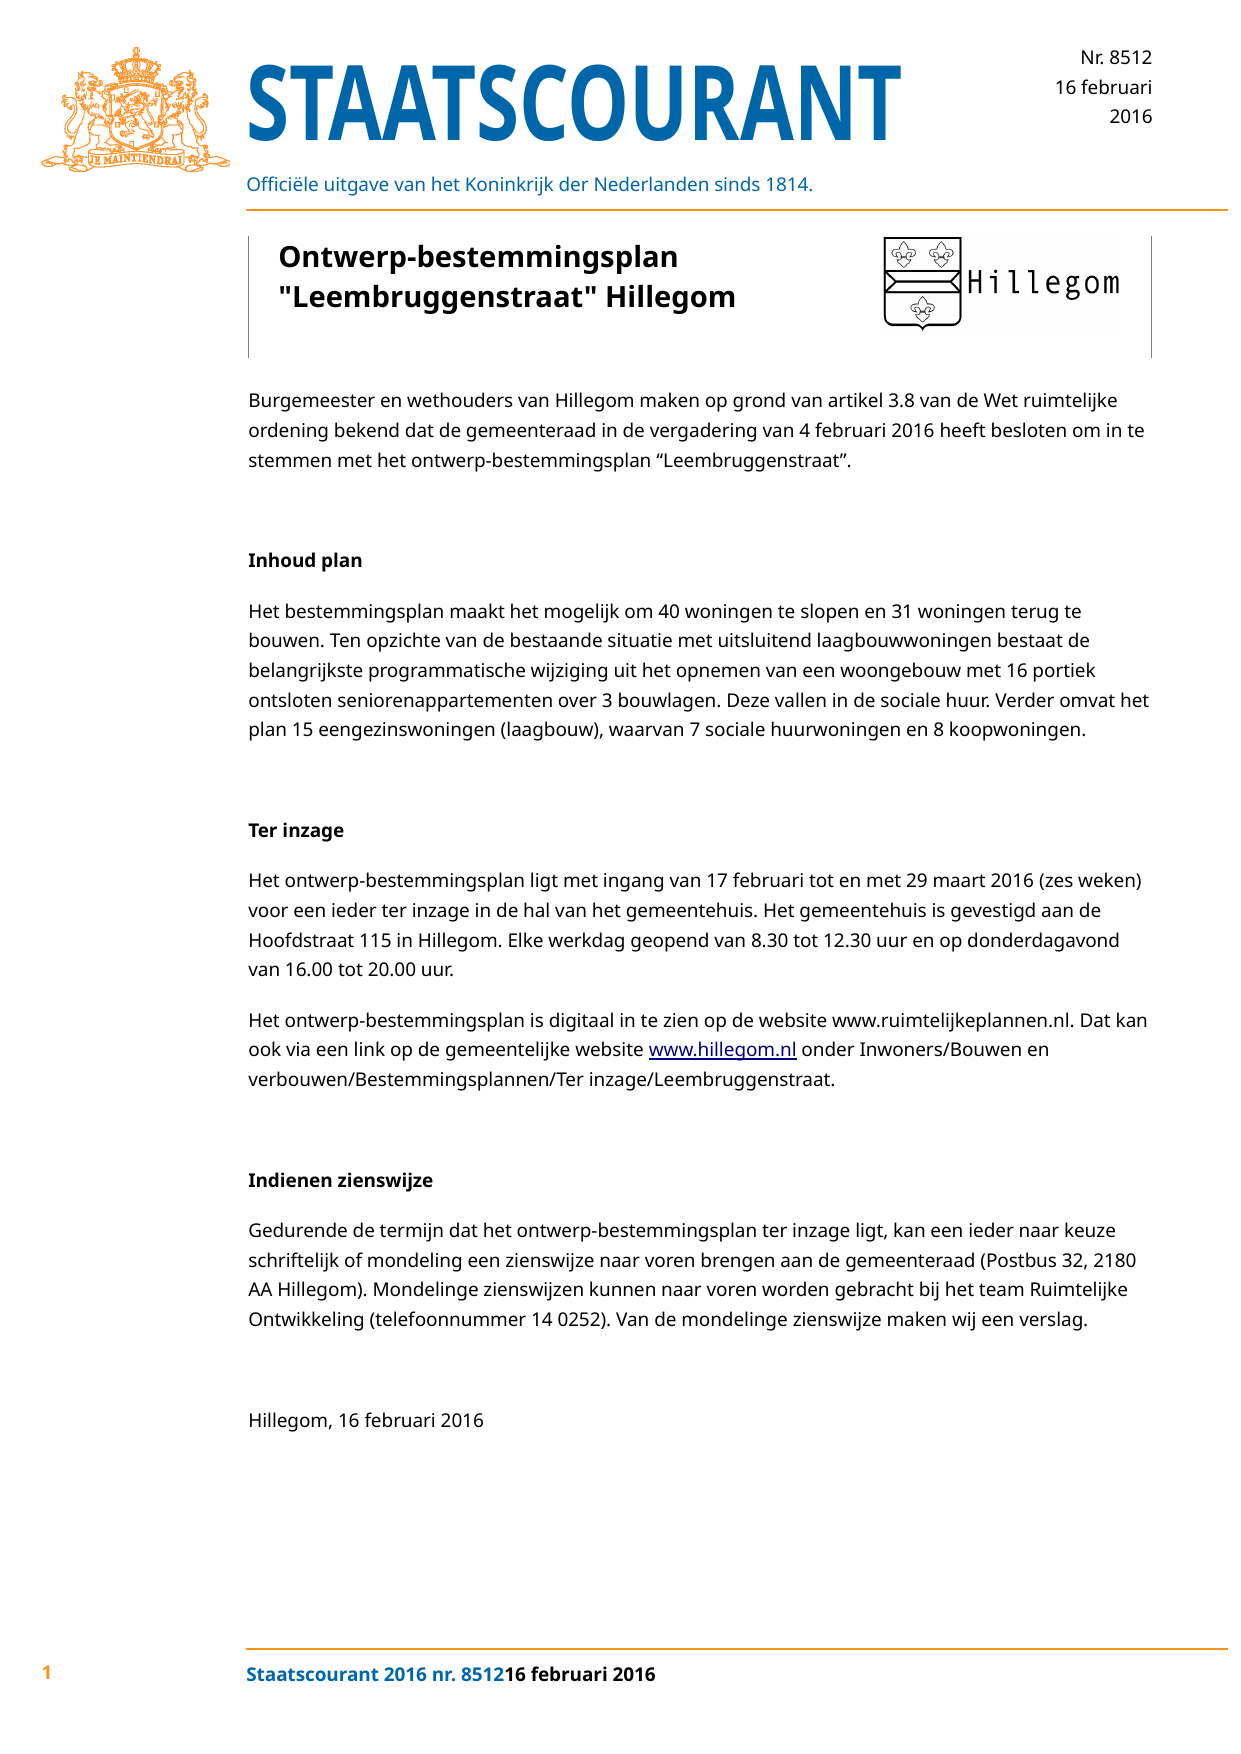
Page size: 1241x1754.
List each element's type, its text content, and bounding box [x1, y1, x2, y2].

picture [41, 47, 231, 172]
text Burgemeester en wethouders van Hillegom maken op grond van artikel 3.8 van de Wet ruimtelijke ordening bekend dat de gemeenteraad in de vergadering van 4 februari 2016 heeft besloten om in te stemmen met het ontwerp-bestemmingsplan “Leembruggenstraat”. [248, 388, 1152, 473]
text Gedurende de termijn dat het ontwerp-bestemmingsplan ter inzage ligt, kan een ieder naar keuze schriftelijk of mondeling een zienswijze naar voren brengen aan de gemeenteraad (Postbus 32, 2180 AA Hillegom). Mondelinge zienswijzen kunnen naar voren worden gebracht bij het team Ruimtelijke Ontwikkeling (telefoonnummer 14 0252). Van de mondelinge zienswijze maken wij een verslag. [248, 1217, 1152, 1332]
text Het ontwerp-bestemmingsplan is digitaal in te zien op de website www.ruimtelijkeplannen.nl. Dat kan ook via een link op de gemeentelijke website www.hillegom.nl onder Inwoners/Bouwen en verbouwen/Bestemmingsplannen/Ter inzage/Leembruggenstraat. [248, 1007, 1152, 1092]
text Het ontwerp-bestemmingsplan ligt met ingang van 17 februari tot en met 29 maart 2016 (zes weken) voor een ieder ter inzage in de hal van het gemeentehuis. Het gemeentehuis is gevestigd aan de Hoofdstraat 115 in Hillegom. Elke werkdag geopend van 8.30 tot 12.30 uur en op donderdagavond van 16.00 tot 20.00 uur. [248, 868, 1152, 982]
table_header Ontwerp-bestemmingsplan "Leembruggenstraat" Hillegom [249, 236, 850, 358]
table_header [850, 333, 1151, 358]
picture [882, 236, 1119, 333]
table_header [1119, 236, 1151, 332]
text Hillegom, 16 februari 2016 [248, 1407, 1152, 1433]
table_header [850, 236, 882, 332]
text Indienen zienswijze [248, 1167, 1152, 1193]
text Ter inzage [248, 817, 1152, 843]
text Het bestemmingsplan maakt het mogelijk om 40 woningen te slopen en 31 woningen terug te bouwen. Ten opzichte van de bestaande situatie met uitsluitend laagbouwwoningen bestaat de belangrijkste programmatische wijziging uit het opnemen van een woongebouw met 16 portiek ontsloten seniorenappartementen over 3 bouwlagen. Deze vallen in de sociale huur. Verder omvat het plan 15 eengezinswoningen (laagbouw), waarvan 7 sociale huurwoningen en 8 koopwoningen. [248, 598, 1152, 742]
text Inhoud plan [248, 548, 1152, 573]
